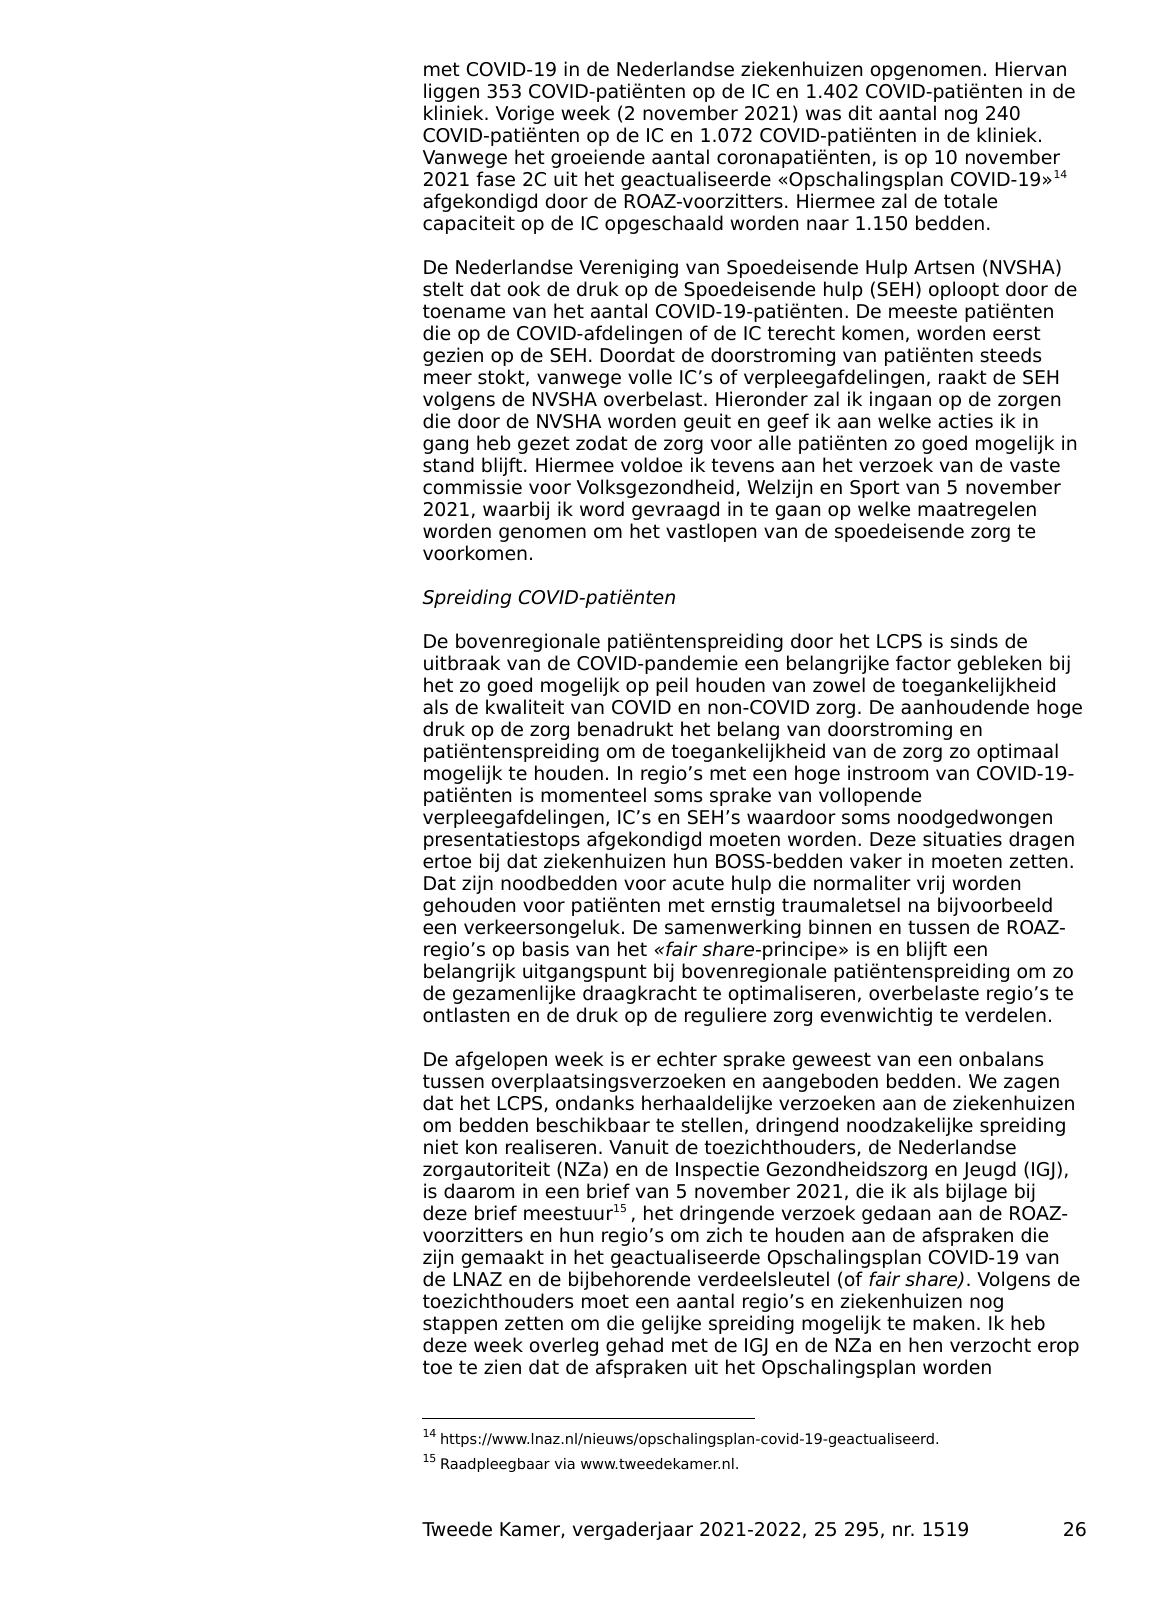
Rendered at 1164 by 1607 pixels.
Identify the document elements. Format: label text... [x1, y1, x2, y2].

text met COVID-19 in de Nederlandse ziekenhuizen opgenomen. Hiervan liggen 353 COVID-patiënten op de IC en 1.402 COVID-patiënten in de kliniek. Vorige week (2 november 2021) was dit aantal nog 240 COVID-patiënten op de IC en 1.072 COVID-patiënten in de kliniek. Vanwege het groeiende aantal coronapatiënten, is op 10 november 2021 fase 2C uit het geactualiseerde «Opschalingsplan COVID-19» afgekondigd door de ROAZ-voorzitters. Hiermee zal de totale capaciteit op de IC opgeschaald worden naar 1.150 bedden. [422, 59, 1087, 235]
text Raadpleegbaar via www.tweedekamer.nl. [422, 1452, 1087, 1474]
text De afgelopen week is er echter sprake geweest van een onbalans tussen overplaatsingsverzoeken en aangeboden bedden. We zagen dat het LCPS, ondanks herhaaldelijke verzoeken aan de ziekenhuizen om bedden beschikbaar te stellen, dringend noodzakelijke spreiding niet kon realiseren. Vanuit de toezichthouders, de Nederlandse zorgautoriteit (NZa) en de Inspectie Gezondheidszorg en Jeugd (IGJ), is daarom in een brief van 5 november 2021, die ik als bijlage bij deze brief meestuur, het dringende verzoek gedaan aan de ROAZ-voorzitters en hun regio’s om zich te houden aan de afspraken die zijn gemaakt in het geactualiseerde Opschalingsplan COVID-19 van de LNAZ en de bijbehorende verdeelsleutel (of fair share). Volgens de toezichthouders moet een aantal regio’s en ziekenhuizen nog stappen zetten om die gelijke spreiding mogelijk te maken. Ik heb deze week overleg gehad met de IGJ en de NZa en hen verzocht erop toe te zien dat de afspraken uit het Opschalingsplan worden [422, 1049, 1087, 1379]
text De bovenregionale patiëntenspreiding door het LCPS is sinds de uitbraak van de COVID-pandemie een belangrijke factor gebleken bij het zo goed mogelijk op peil houden van zowel de toegankelijkheid als de kwaliteit van COVID en non-COVID zorg. De aanhoudende hoge druk op de zorg benadrukt het belang van doorstroming en patiëntenspreiding om de toegankelijkheid van de zorg zo optimaal mogelijk te houden. In regio’s met een hoge instroom van COVID-19-patiënten is momenteel soms sprake van vollopende verpleegafdelingen, IC’s en SEH’s waardoor soms noodgedwongen presentatiestops afgekondigd moeten worden. Deze situaties dragen ertoe bij dat ziekenhuizen hun BOSS-bedden vaker in moeten zetten. Dat zijn noodbedden voor acute hulp die normaliter vrij worden gehouden voor patiënten met ernstig traumaletsel na bijvoorbeeld een verkeersongeluk. De samenwerking binnen en tussen de ROAZ-regio’s op basis van het «fair share-principe» is en blijft een belangrijk uitgangspunt bij bovenregionale patiëntenspreiding om zo de gezamenlijke draagkracht te optimaliseren, overbelaste regio’s te ontlasten en de druk op de reguliere zorg evenwichtig te verdelen. [422, 631, 1087, 1027]
text De Nederlandse Vereniging van Spoedeisende Hulp Artsen (NVSHA) stelt dat ook de druk op de Spoedeisende hulp (SEH) oploopt door de toename van het aantal COVID-19-patiënten. De meeste patiënten die op de COVID-afdelingen of de IC terecht komen, worden eerst gezien op de SEH. Doordat de doorstroming van patiënten steeds meer stokt, vanwege volle IC’s of verpleegafdelingen, raakt de SEH volgens de NVSHA overbelast. Hieronder zal ik ingaan op de zorgen die door de NVSHA worden geuit en geef ik aan welke acties ik in gang heb gezet zodat de zorg voor alle patiënten zo goed mogelijk in stand blijft. Hiermee voldoe ik tevens aan het verzoek van de vaste commissie voor Volksgezondheid, Welzijn en Sport van 5 november 2021, waarbij ik word gevraagd in te gaan op welke maatregelen worden genomen om het vastlopen van de spoedeisende zorg te voorkomen. [422, 257, 1087, 565]
text https://www.lnaz.nl/nieuws/opschalingsplan-covid-19-geactualiseerd. [422, 1427, 1087, 1449]
subtitle Spreiding COVID-patiënten [422, 587, 1087, 609]
